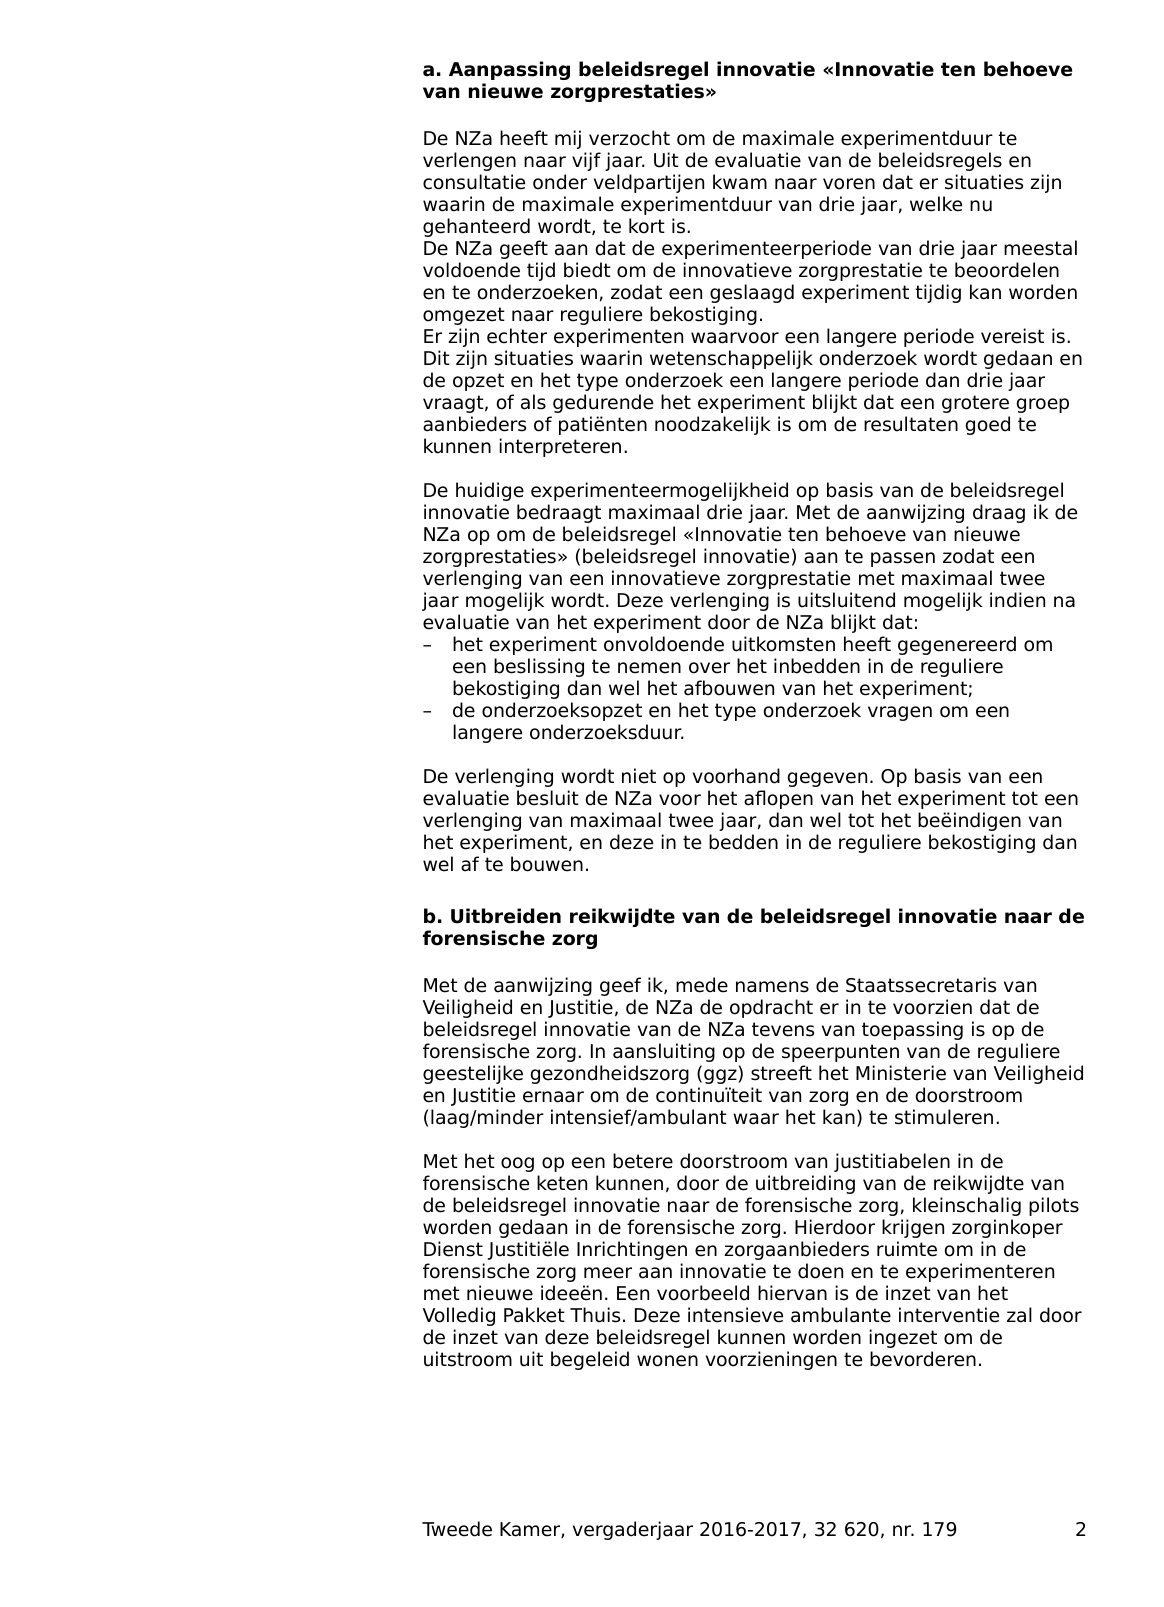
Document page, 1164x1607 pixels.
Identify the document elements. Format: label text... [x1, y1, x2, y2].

text Er zijn echter experimenten waarvoor een langere periode vereist is. Dit zijn situaties waarin wetenschappelijk onderzoek wordt gedaan en de opzet en het type onderzoek een langere periode dan drie jaar vraagt, of als gedurende het experiment blijkt dat een grotere groep aanbieders of patiënten noodzakelijk is om de resultaten goed te kunnen interpreteren. [422, 326, 1087, 458]
text De NZa heeft mij verzocht om de maximale experimentduur te verlengen naar vijf jaar. Uit de evaluatie van de beleidsregels en consultatie onder veldpartijen kwam naar voren dat er situaties zijn waarin de maximale experimentduur van drie jaar, welke nu gehanteerd wordt, te kort is. [422, 128, 1087, 238]
text De verlenging wordt niet op voorhand gegeven. Op basis van een evaluatie besluit de NZa voor het aflopen van het experiment tot een verlenging van maximaal twee jaar, dan wel tot het beëindigen van het experiment, en deze in te bedden in de reguliere bekostiging dan wel af te bouwen. [422, 766, 1087, 876]
text Met de aanwijzing geef ik, mede namens de Staatssecretaris van Veiligheid en Justitie, de NZa de opdracht er in te voorzien dat de beleidsregel innovatie van de NZa tevens van toepassing is op de forensische zorg. In aansluiting op de speerpunten van de reguliere geestelijke gezondheidszorg (ggz) streeft het Ministerie van Veiligheid en Justitie ernaar om de continuïteit van zorg en de doorstroom (laag/minder intensief/ambulant waar het kan) te stimuleren. [422, 975, 1087, 1128]
subtitle b. Uitbreiden reikwijdte van de beleidsregel innovatie naar de forensische zorg [422, 906, 1087, 950]
subtitle a. Aanpassing beleidsregel innovatie «Innovatie ten behoeve van nieuwe zorgprestaties» [422, 59, 1087, 103]
text – het experiment onvoldoende uitkomsten heeft gegenereerd om een beslissing te nemen over het inbedden in de reguliere bekostiging dan wel het afbouwen van het experiment; [422, 634, 1087, 700]
text De huidige experimenteermogelijkheid op basis van de beleidsregel innovatie bedraagt maximaal drie jaar. Met de aanwijzing draag ik de NZa op om de beleidsregel «Innovatie ten behoeve van nieuwe zorgprestaties» (beleidsregel innovatie) aan te passen zodat een verlenging van een innovatieve zorgprestatie met maximaal twee jaar mogelijk wordt. Deze verlenging is uitsluitend mogelijk indien na evaluatie van het experiment door de NZa blijkt dat: [422, 480, 1087, 634]
text Met het oog op een betere doorstroom van justitiabelen in de forensische keten kunnen, door de uitbreiding van de reikwijdte van de beleidsregel innovatie naar de forensische zorg, kleinschalig pilots worden gedaan in de forensische zorg. Hierdoor krijgen zorginkoper Dienst Justitiële Inrichtingen en zorgaanbieders ruimte om in de forensische zorg meer aan innovatie te doen en te experimenteren met nieuwe ideeën. Een voorbeeld hiervan is de inzet van het Volledig Pakket Thuis. Deze intensieve ambulante interventie zal door de inzet van deze beleidsregel kunnen worden ingezet om de uitstroom uit begeleid wonen voorzieningen te bevorderen. [422, 1151, 1087, 1371]
text – de onderzoeksopzet en het type onderzoek vragen om een langere onderzoeksduur. [422, 700, 1087, 744]
text De NZa geeft aan dat de experimenteerperiode van drie jaar meestal voldoende tijd biedt om de innovatieve zorgprestatie te beoordelen en te onderzoeken, zodat een geslaagd experiment tijdig kan worden omgezet naar reguliere bekostiging. [422, 238, 1087, 326]
